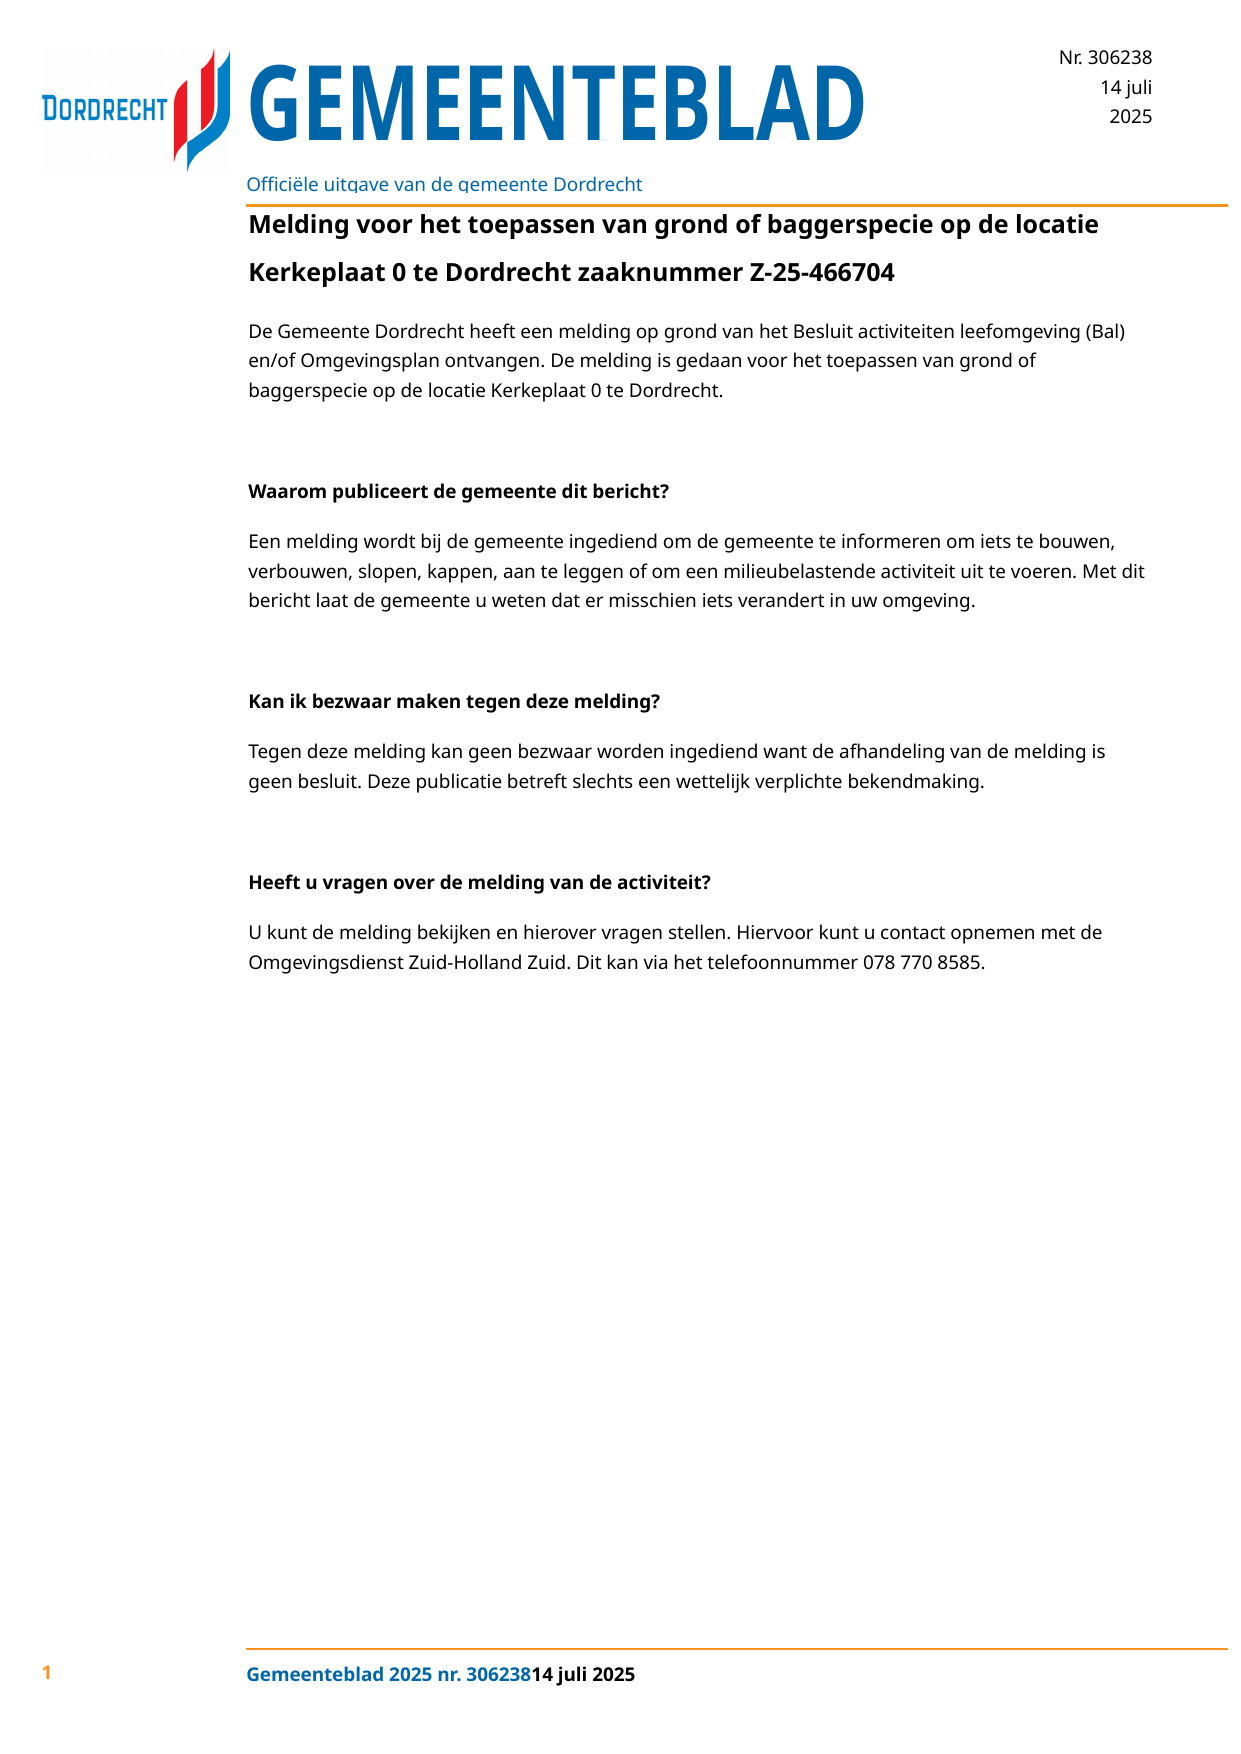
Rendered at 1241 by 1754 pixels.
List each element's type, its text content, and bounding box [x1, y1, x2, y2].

text Kan ik bezwaar maken tegen deze melding? [248, 688, 1152, 714]
picture [41, 47, 231, 172]
text Heeft u vragen over de melding van de activiteit? [248, 869, 1152, 895]
text Tegen deze melding kan geen bezwaar worden ingediend want de afhandeling van de melding is geen besluit. Deze publicatie betreft slechts een wettelijk verplichte bekendmaking. [248, 739, 1152, 794]
text U kunt de melding bekijken en hierover vragen stellen. Hiervoor kunt u contact opnemen met de Omgevingsdienst Zuid-Holland Zuid. Dit kan via het telefoonnummer 078 770 8585. [248, 919, 1152, 975]
text Waarom publiceert de gemeente dit bericht? [248, 478, 1152, 504]
text De Gemeente Dordrecht heeft een melding op grond van het Besluit activiteiten leefomgeving (Bal) en/of Omgevingsplan ontvangen. De melding is gedaan voor het toepassen van grond of baggerspecie op de locatie Kerkeplaat 0 te Dordrecht. [248, 318, 1152, 403]
text Melding voor het toepassen van grond of baggerspecie op de locatie Kerkeplaat 0 te Dordrecht zaaknummer Z-25-466704 [248, 207, 1152, 288]
text Een melding wordt bij de gemeente ingediend om de gemeente te informeren om iets te bouwen, verbouwen, slopen, kappen, aan te leggen of om een milieubelastende activiteit uit te voeren. Met dit bericht laat de gemeente u weten dat er misschien iets verandert in uw omgeving. [248, 528, 1152, 613]
